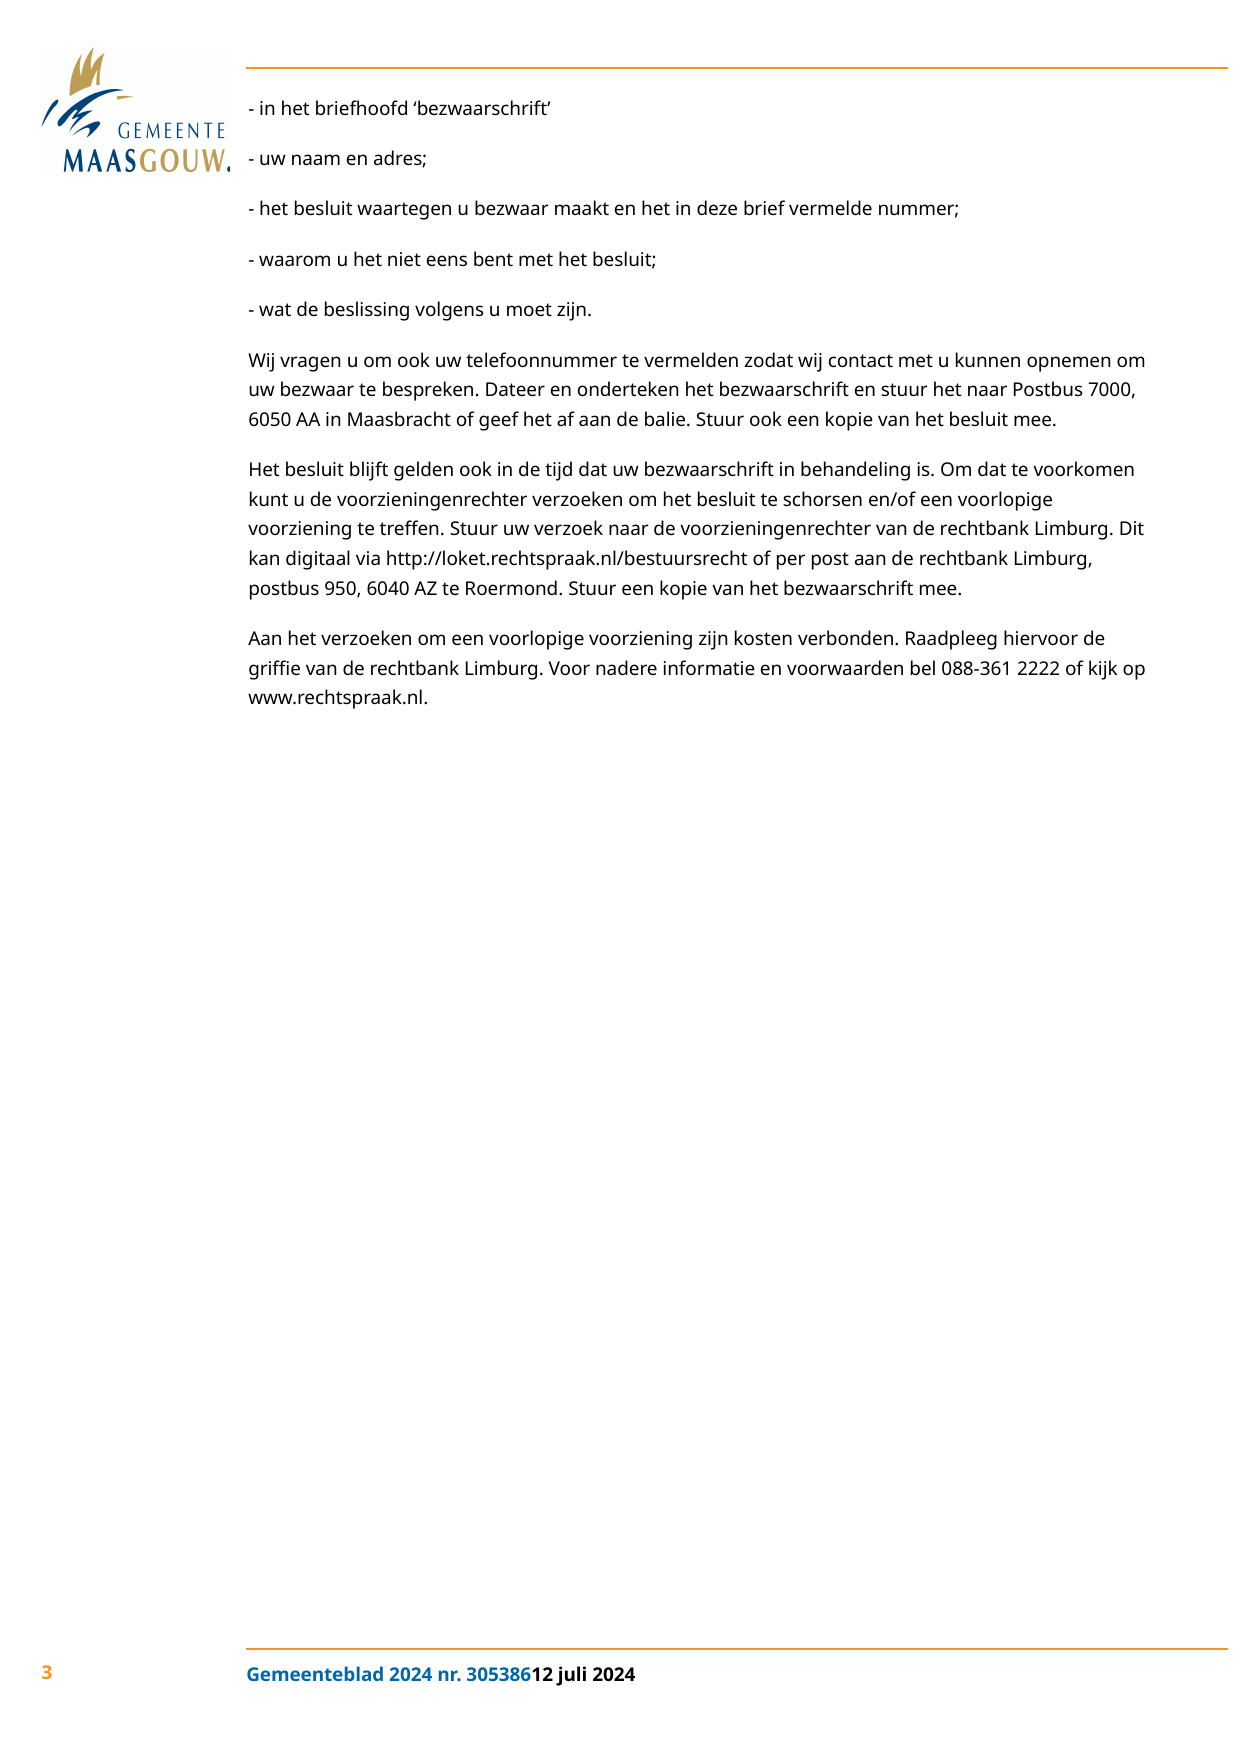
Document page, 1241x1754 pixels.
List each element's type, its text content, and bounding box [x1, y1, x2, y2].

text - het besluit waartegen u bezwaar maakt en het in deze brief vermelde nummer; [248, 196, 1152, 221]
text - uw naam en adres; [248, 145, 1152, 171]
text - in het briefhoofd ‘bezwaarschrift’ [248, 95, 1152, 121]
picture [41, 47, 231, 172]
text Aan het verzoeken om een voorlopige voorziening zijn kosten verbonden. Raadpleeg hiervoor de griffie van de rechtbank Limburg. Voor nadere informatie en voorwaarden bel 088-361 2222 of kijk op www.rechtspraak.nl. [248, 625, 1152, 710]
text Het besluit blijft gelden ook in de tijd dat uw bezwaarschrift in behandeling is. Om dat te voorkomen kunt u de voorzieningenrechter verzoeken om het besluit te schorsen en/of een voorlopige voorziening te treffen. Stuur uw verzoek naar de voorzieningenrechter van de rechtbank Limburg. Dit kan digitaal via http://loket.rechtspraak.nl/bestuursrecht of per post aan de rechtbank Limburg, postbus 950, 6040 AZ te Roermond. Stuur een kopie van het bezwaarschrift mee. [248, 456, 1152, 601]
text Wij vragen u om ook uw telefoonnummer te vermelden zodat wij contact met u kunnen opnemen om uw bezwaar te bespreken. Dateer en onderteken het bezwaarschrift en stuur het naar Postbus 7000, 6050 AA in Maasbracht of geef het af aan de balie. Stuur ook een kopie van het besluit mee. [248, 347, 1152, 432]
text - waarom u het niet eens bent met het besluit; [248, 246, 1152, 272]
text - wat de beslissing volgens u moet zijn. [248, 296, 1152, 322]
